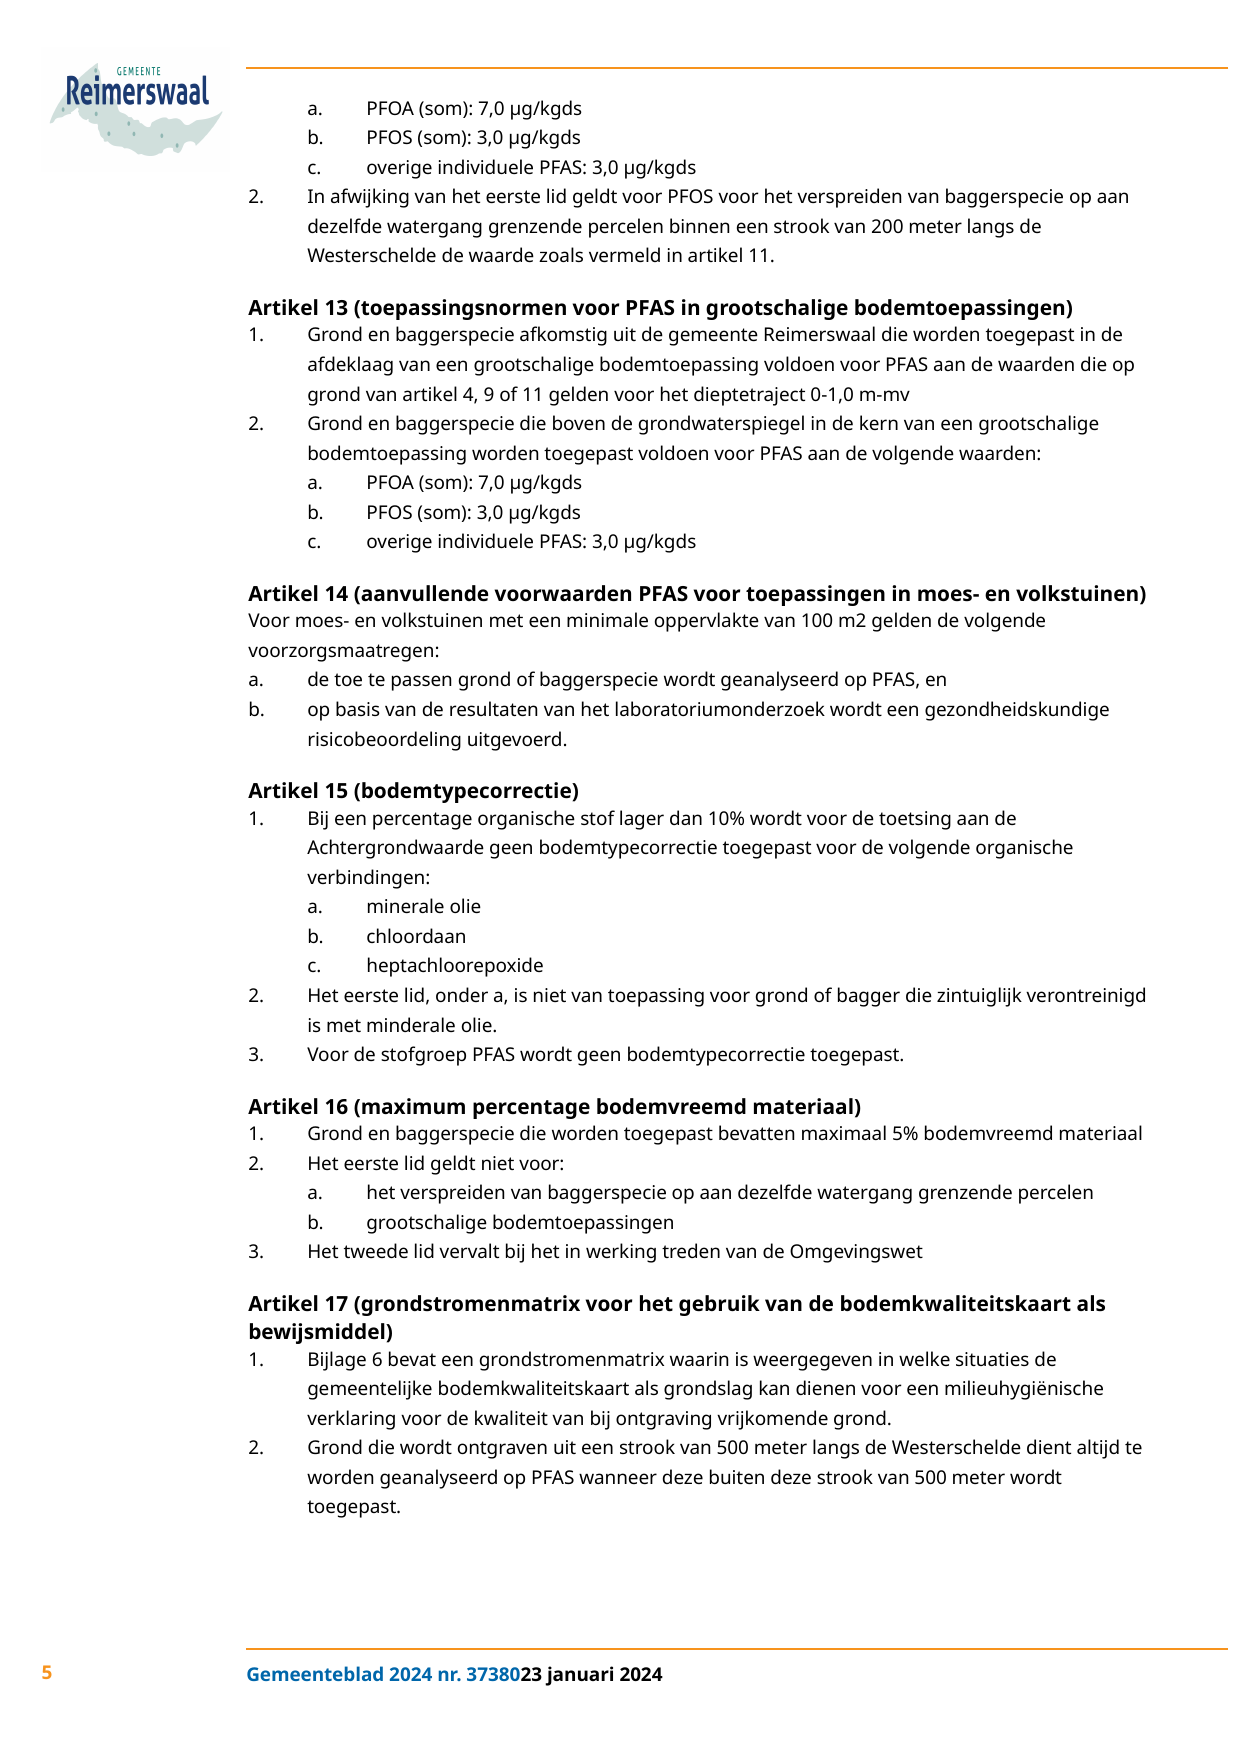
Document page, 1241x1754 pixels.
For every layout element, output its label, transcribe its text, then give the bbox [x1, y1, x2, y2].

list PFOA (som): 7,0 µg/kgds [307, 469, 1152, 495]
text Artikel 15 (bodemtypecorrectie) [248, 776, 1152, 805]
list Grond en baggerspecie die worden toegepast bevatten maximaal 5% bodemvreemd materiaal [248, 1120, 1152, 1146]
picture [41, 47, 231, 172]
list overige individuele PFAS: 3,0 µg/kgds [307, 529, 1152, 554]
list Voor de stofgroep PFAS wordt geen bodemtypecorrectie toegepast. [248, 1041, 1152, 1067]
text Artikel 13 (toepassingsnormen voor PFAS in grootschalige bodemtoepassingen) [248, 293, 1152, 322]
list minerale olie [307, 893, 1152, 919]
list Grond en baggerspecie die boven de grondwaterspiegel in de kern van een grootschalige bodemtoepassing worden toegepast voldoen voor PFAS aan de volgende waarden: [248, 410, 1152, 466]
list Grond die wordt ontgraven uit een strook van 500 meter langs de Westerschelde dient altijd te worden geanalyseerd op PFAS wanneer deze buiten deze strook van 500 meter wordt toegepast. [248, 1434, 1152, 1519]
list het verspreiden van baggerspecie op aan dezelfde watergang grenzende percelen [307, 1179, 1152, 1205]
list grootschalige bodemtoepassingen [307, 1209, 1152, 1235]
list PFOS (som): 3,0 µg/kgds [307, 499, 1152, 525]
list heptachloorepoxide [307, 953, 1152, 978]
list op basis van de resultaten van het laboratoriumonderzoek wordt een gezondheidskundige risicobeoordeling uitgevoerd. [248, 696, 1152, 752]
list In afwijking van het eerste lid geldt voor PFOS voor het verspreiden van baggerspecie op aan dezelfde watergang grenzende percelen binnen een strook van 200 meter langs de Westerschelde de waarde zoals vermeld in artikel 11. [248, 183, 1152, 268]
list chloordaan [307, 923, 1152, 949]
list PFOS (som): 3,0 µg/kgds [307, 124, 1152, 150]
text Artikel 16 (maximum percentage bodemvreemd materiaal) [248, 1092, 1152, 1120]
list Het eerste lid, onder a, is niet van toepassing voor grond of bagger die zintuiglijk verontreinigd is met minderale olie. [248, 982, 1152, 1037]
list de toe te passen grond of baggerspecie wordt geanalyseerd op PFAS, en [248, 667, 1152, 692]
text Voor moes- en volkstuinen met een minimale oppervlakte van 100 m2 gelden de volgende voorzorgsmaatregen: [248, 607, 1152, 663]
text Artikel 17 (grondstromenmatrix voor het gebruik van de bodemkwaliteitskaart als bewijsmiddel) [248, 1289, 1152, 1346]
text Artikel 14 (aanvullende voorwaarden PFAS voor toepassingen in moes- en volkstuinen) [248, 579, 1152, 607]
list Het eerste lid geldt niet voor: [248, 1150, 1152, 1176]
list Bij een percentage organische stof lager dan 10% wordt voor de toetsing aan de Achtergrondwaarde geen bodemtypecorrectie toegepast voor de volgende organische verbindingen: [248, 805, 1152, 889]
list Grond en baggerspecie afkomstig uit de gemeente Reimerswaal die worden toegepast in de afdeklaag van een grootschalige bodemtoepassing voldoen voor PFAS aan de waarden die op grond van artikel 4, 9 of 11 gelden voor het dieptetraject 0-1,0 m-mv [248, 322, 1152, 406]
list PFOA (som): 7,0 µg/kgds [307, 95, 1152, 121]
list Bijlage 6 bevat een grondstromenmatrix waarin is weergegeven in welke situaties de gemeentelijke bodemkwaliteitskaart als grondslag kan dienen voor een milieuhygiënische verklaring voor de kwaliteit van bij ontgraving vrijkomende grond. [248, 1346, 1152, 1431]
list Het tweede lid vervalt bij het in werking treden van de Omgevingswet [248, 1238, 1152, 1264]
list overige individuele PFAS: 3,0 µg/kgds [307, 154, 1152, 180]
